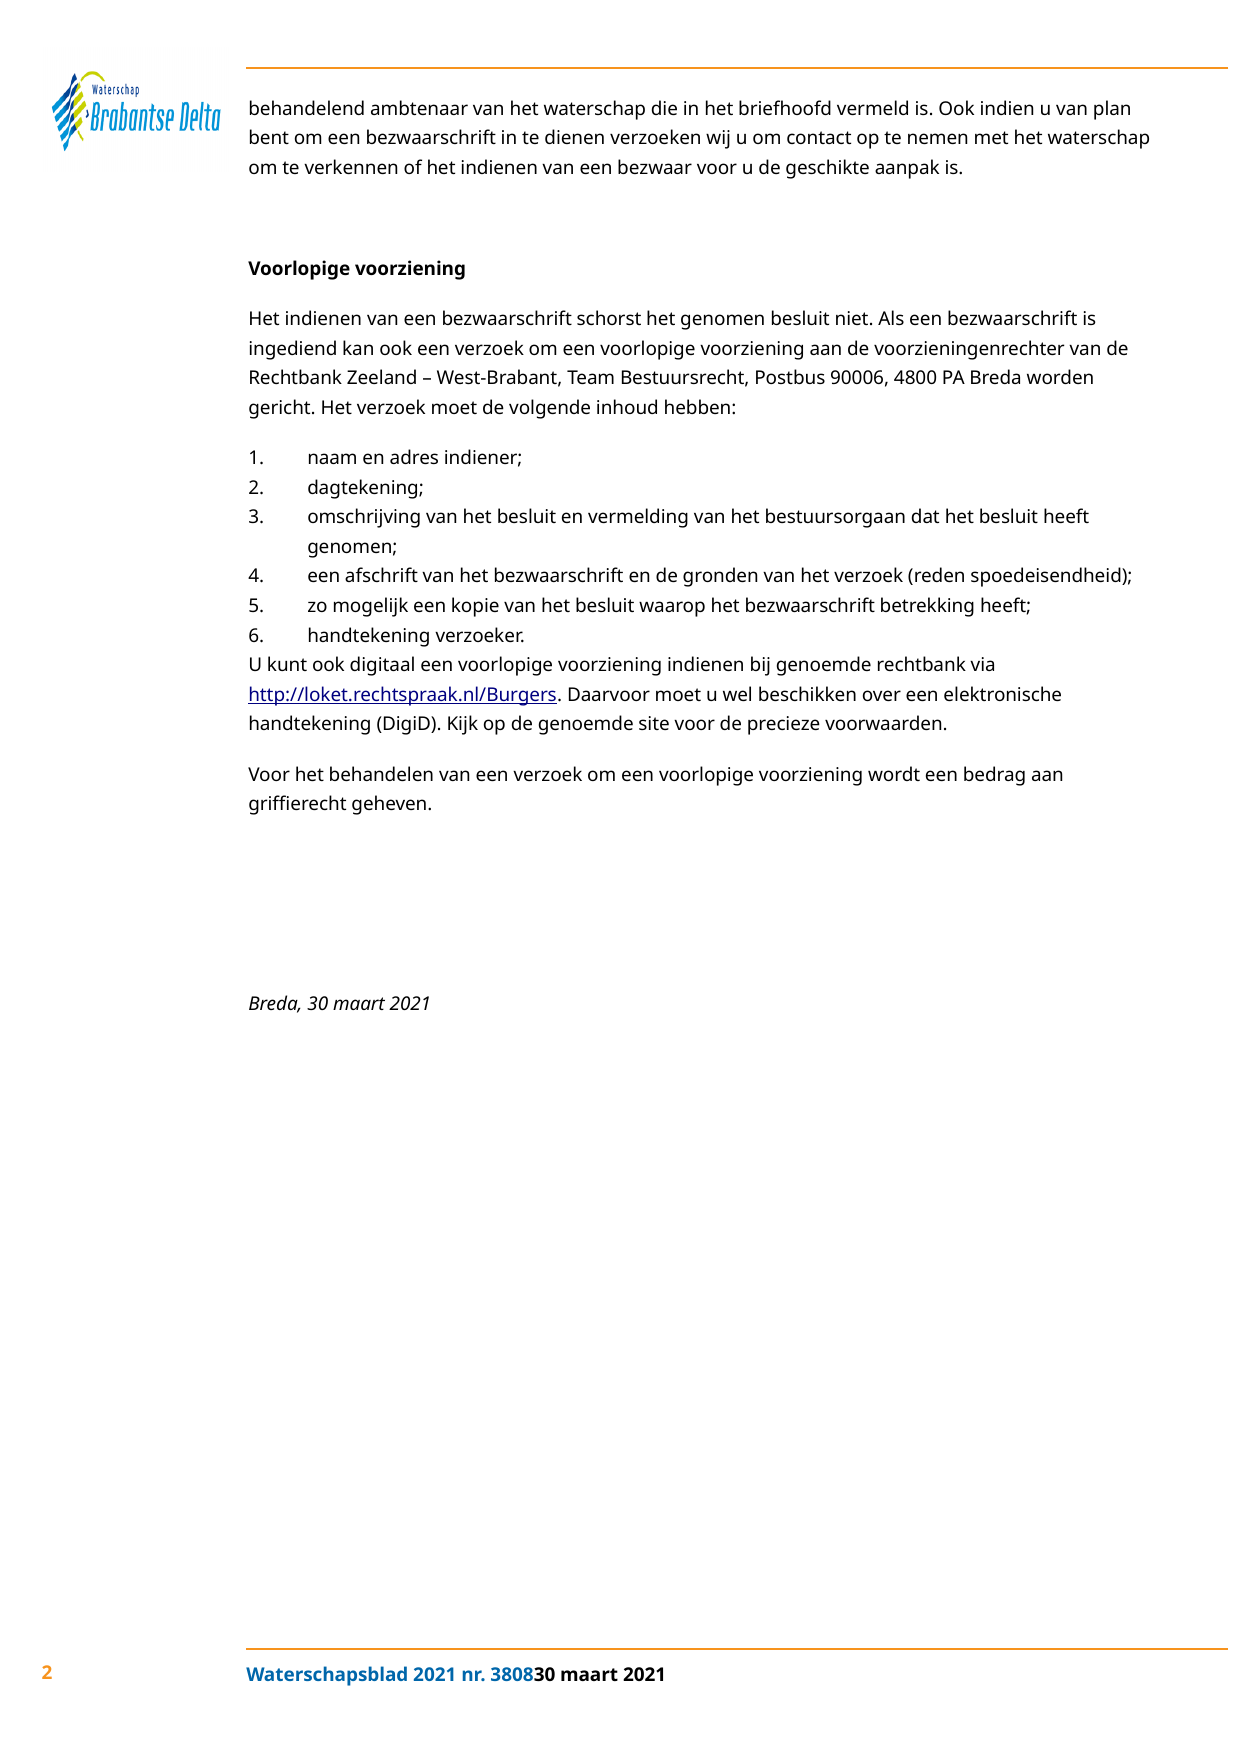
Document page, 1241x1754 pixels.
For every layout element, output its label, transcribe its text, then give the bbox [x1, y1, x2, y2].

list dagtekening; [248, 474, 1152, 500]
list handtekening verzoeker. [248, 622, 1152, 648]
list een afschrift van het bezwaarschrift en de gronden van het verzoek (reden spoedeisendheid); [248, 563, 1152, 588]
list omschrijving van het besluit en vermelding van het bestuursorgaan dat het besluit heeft genomen; [248, 503, 1152, 559]
text U kunt ook digitaal een voorlopige voorziening indienen bij genoemde rechtbank via http://loket.rechtspraak.nl/Burgers. Daarvoor moet u wel beschikken over een elektronische handtekening (DigiD). Kijk op de genoemde site voor de precieze voorwaarden. [248, 651, 1152, 736]
list zo mogelijk een kopie van het besluit waarop het bezwaarschrift betrekking heeft; [248, 592, 1152, 618]
text behandelend ambtenaar van het waterschap die in het briefhoofd vermeld is. Ook indien u van plan bent om een bezwaarschrift in te dienen verzoeken wij u om contact op te nemen met het waterschap om te verkennen of het indienen van een bezwaar voor u de geschikte aanpak is. [248, 95, 1152, 180]
list naam en adres indiener; [248, 444, 1152, 470]
text Voor het behandelen van een verzoek om een voorlopige voorziening wordt een bedrag aan griffierecht geheven. [248, 761, 1152, 816]
text Breda, 30 maart 2021 [248, 990, 1152, 1015]
picture [41, 47, 231, 172]
text Voorlopige voorziening [248, 255, 1152, 281]
text Het indienen van een bezwaarschrift schorst het genomen besluit niet. Als een bezwaarschrift is ingediend kan ook een verzoek om een voorlopige voorziening aan de voorzieningenrechter van de Rechtbank Zeeland – West-Brabant, Team Bestuursrecht, Postbus 90006, 4800 PA Breda worden gericht. Het verzoek moet de volgende inhoud hebben: [248, 305, 1152, 420]
